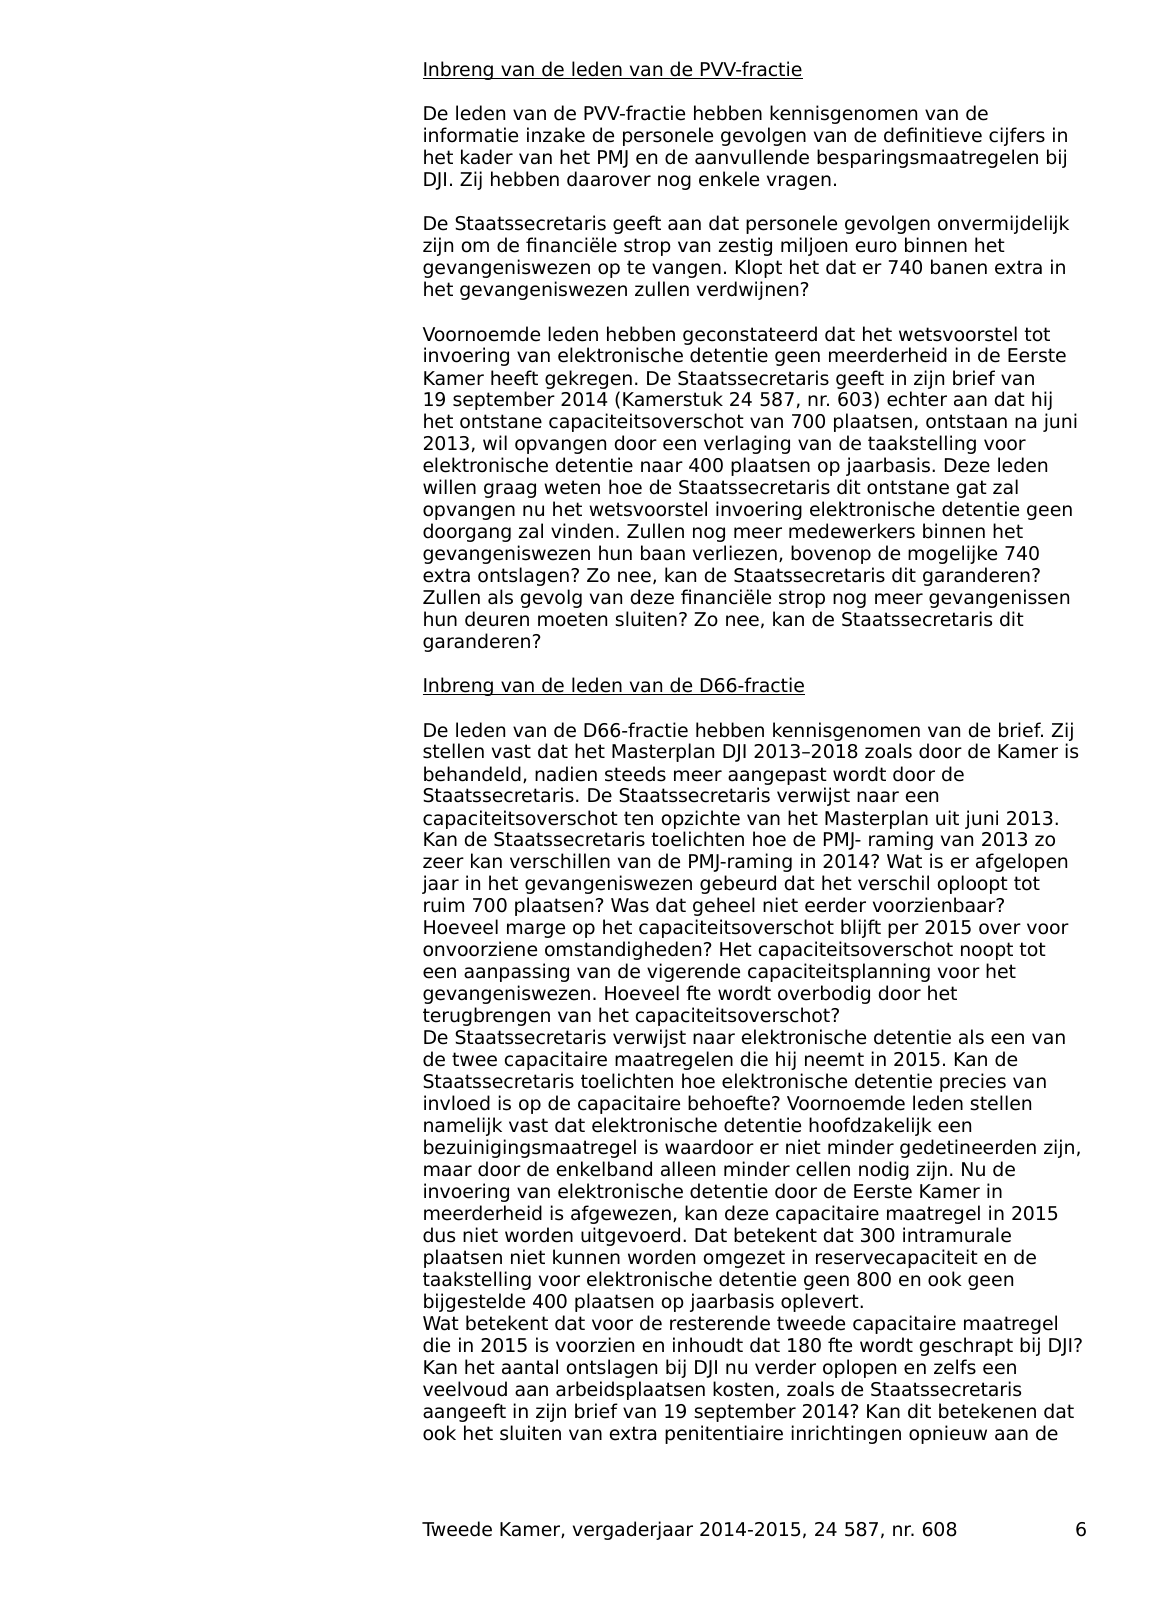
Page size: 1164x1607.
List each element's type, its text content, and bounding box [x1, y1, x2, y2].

text Wat betekent dat voor de resterende tweede capacitaire maatregel die in 2015 is voorzien en inhoudt dat 180 fte wordt geschrapt bij DJI? Kan het aantal ontslagen bij DJI nu verder oplopen en zelfs een veelvoud aan arbeidsplaatsen kosten, zoals de Staatssecretaris aangeeft in zijn brief van 19 september 2014? Kan dit betekenen dat ook het sluiten van extra penitentiaire inrichtingen opnieuw aan de [422, 1313, 1087, 1445]
text De leden van de D66-fractie hebben kennisgenomen van de brief. Zij stellen vast dat het Masterplan DJI 2013–2018 zoals door de Kamer is behandeld, nadien steeds meer aangepast wordt door de Staatssecretaris. De Staatssecretaris verwijst naar een capaciteitsoverschot ten opzichte van het Masterplan uit juni 2013. Kan de Staatssecretaris toelichten hoe de PMJ- raming van 2013 zo zeer kan verschillen van de PMJ-raming in 2014? Wat is er afgelopen jaar in het gevangeniswezen gebeurd dat het verschil oploopt tot ruim 700 plaatsen? Was dat geheel niet eerder voorzienbaar? Hoeveel marge op het capaciteitsoverschot blijft per 2015 over voor onvoorziene omstandigheden? Het capaciteitsoverschot noopt tot een aanpassing van de vigerende capaciteitsplanning voor het gevangeniswezen. Hoeveel fte wordt overbodig door het terugbrengen van het capaciteitsoverschot? [422, 719, 1087, 1027]
text Voornoemde leden hebben geconstateerd dat het wetsvoorstel tot invoering van elektronische detentie geen meerderheid in de Eerste Kamer heeft gekregen. De Staatssecretaris geeft in zijn brief van 19 september 2014 (Kamerstuk 24 587, nr. 603) echter aan dat hij het ontstane capaciteitsoverschot van 700 plaatsen, ontstaan na juni 2013, wil opvangen door een verlaging van de taakstelling voor elektronische detentie naar 400 plaatsen op jaarbasis. Deze leden willen graag weten hoe de Staatssecretaris dit ontstane gat zal opvangen nu het wetsvoorstel invoering elektronische detentie geen doorgang zal vinden. Zullen nog meer medewerkers binnen het gevangeniswezen hun baan verliezen, bovenop de mogelijke 740 extra ontslagen? Zo nee, kan de Staatssecretaris dit garanderen? Zullen als gevolg van deze financiële strop nog meer gevangenissen hun deuren moeten sluiten? Zo nee, kan de Staatssecretaris dit garanderen? [422, 323, 1087, 653]
subtitle Inbreng van de leden van de PVV-fractie [422, 59, 1087, 81]
text De Staatssecretaris verwijst naar elektronische detentie als een van de twee capacitaire maatregelen die hij neemt in 2015. Kan de Staatssecretaris toelichten hoe elektronische detentie precies van invloed is op de capacitaire behoefte? Voornoemde leden stellen namelijk vast dat elektronische detentie hoofdzakelijk een bezuinigingsmaatregel is waardoor er niet minder gedetineerden zijn, maar door de enkelband alleen minder cellen nodig zijn. Nu de invoering van elektronische detentie door de Eerste Kamer in meerderheid is afgewezen, kan deze capacitaire maatregel in 2015 dus niet worden uitgevoerd. Dat betekent dat 300 intramurale plaatsen niet kunnen worden omgezet in reservecapaciteit en de taakstelling voor elektronische detentie geen 800 en ook geen bijgestelde 400 plaatsen op jaarbasis oplevert. [422, 1027, 1087, 1313]
subtitle Inbreng van de leden van de D66-fractie [422, 675, 1087, 697]
text De Staatssecretaris geeft aan dat personele gevolgen onvermijdelijk zijn om de financiële strop van zestig miljoen euro binnen het gevangeniswezen op te vangen. Klopt het dat er 740 banen extra in het gevangeniswezen zullen verdwijnen? [422, 213, 1087, 301]
text De leden van de PVV-fractie hebben kennisgenomen van de informatie inzake de personele gevolgen van de definitieve cijfers in het kader van het PMJ en de aanvullende besparingsmaatregelen bij DJI. Zij hebben daarover nog enkele vragen. [422, 103, 1087, 191]
